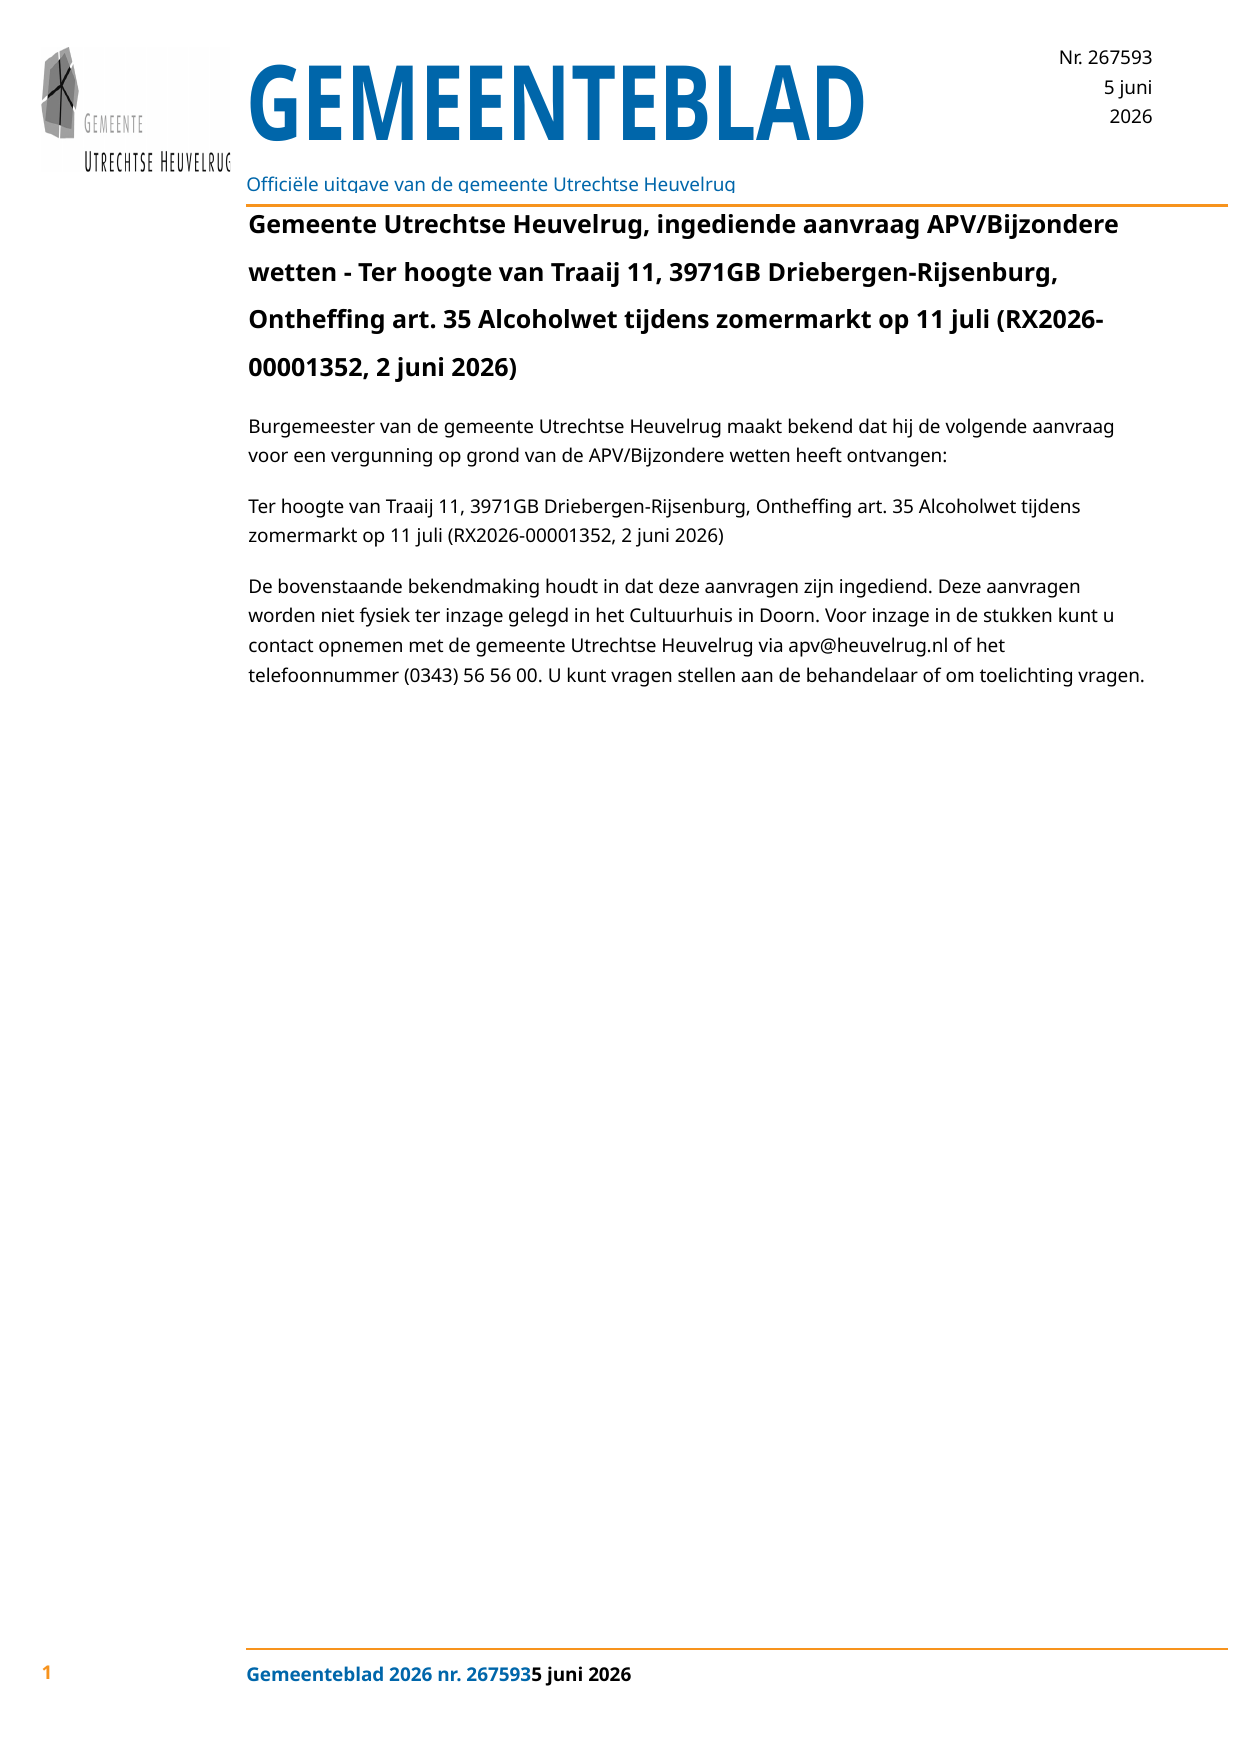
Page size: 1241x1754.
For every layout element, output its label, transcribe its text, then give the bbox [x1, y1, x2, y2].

text Gemeente Utrechtse Heuvelrug, ingediende aanvraag APV/Bijzondere wetten - Ter hoogte van Traaij 11, 3971GB Driebergen-Rijsenburg, Ontheffing art. 35 Alcoholwet tijdens zomermarkt op 11 juli (RX2026-00001352, 2 juni 2026) [248, 207, 1152, 384]
text Burgemeester van de gemeente Utrechtse Heuvelrug maakt bekend dat hij de volgende aanvraag voor een vergunning op grond van de APV/Bijzondere wetten heeft ontvangen: [248, 413, 1152, 468]
text De bovenstaande bekendmaking houdt in dat deze aanvragen zijn ingediend. Deze aanvragen worden niet fysiek ter inzage gelegd in het Cultuurhuis in Doorn. Voor inzage in de stukken kunt u contact opnemen met de gemeente Utrechtse Heuvelrug via apv@heuvelrug.nl of het telefoonnummer (0343) 56 56 00. U kunt vragen stellen aan de behandelaar of om toelichting vragen. [248, 573, 1152, 688]
text Ter hoogte van Traaij 11, 3971GB Driebergen-Rijsenburg, Ontheffing art. 35 Alcoholwet tijdens zomermarkt op 11 juli (RX2026-00001352, 2 juni 2026) [248, 493, 1152, 548]
picture [41, 47, 231, 172]
